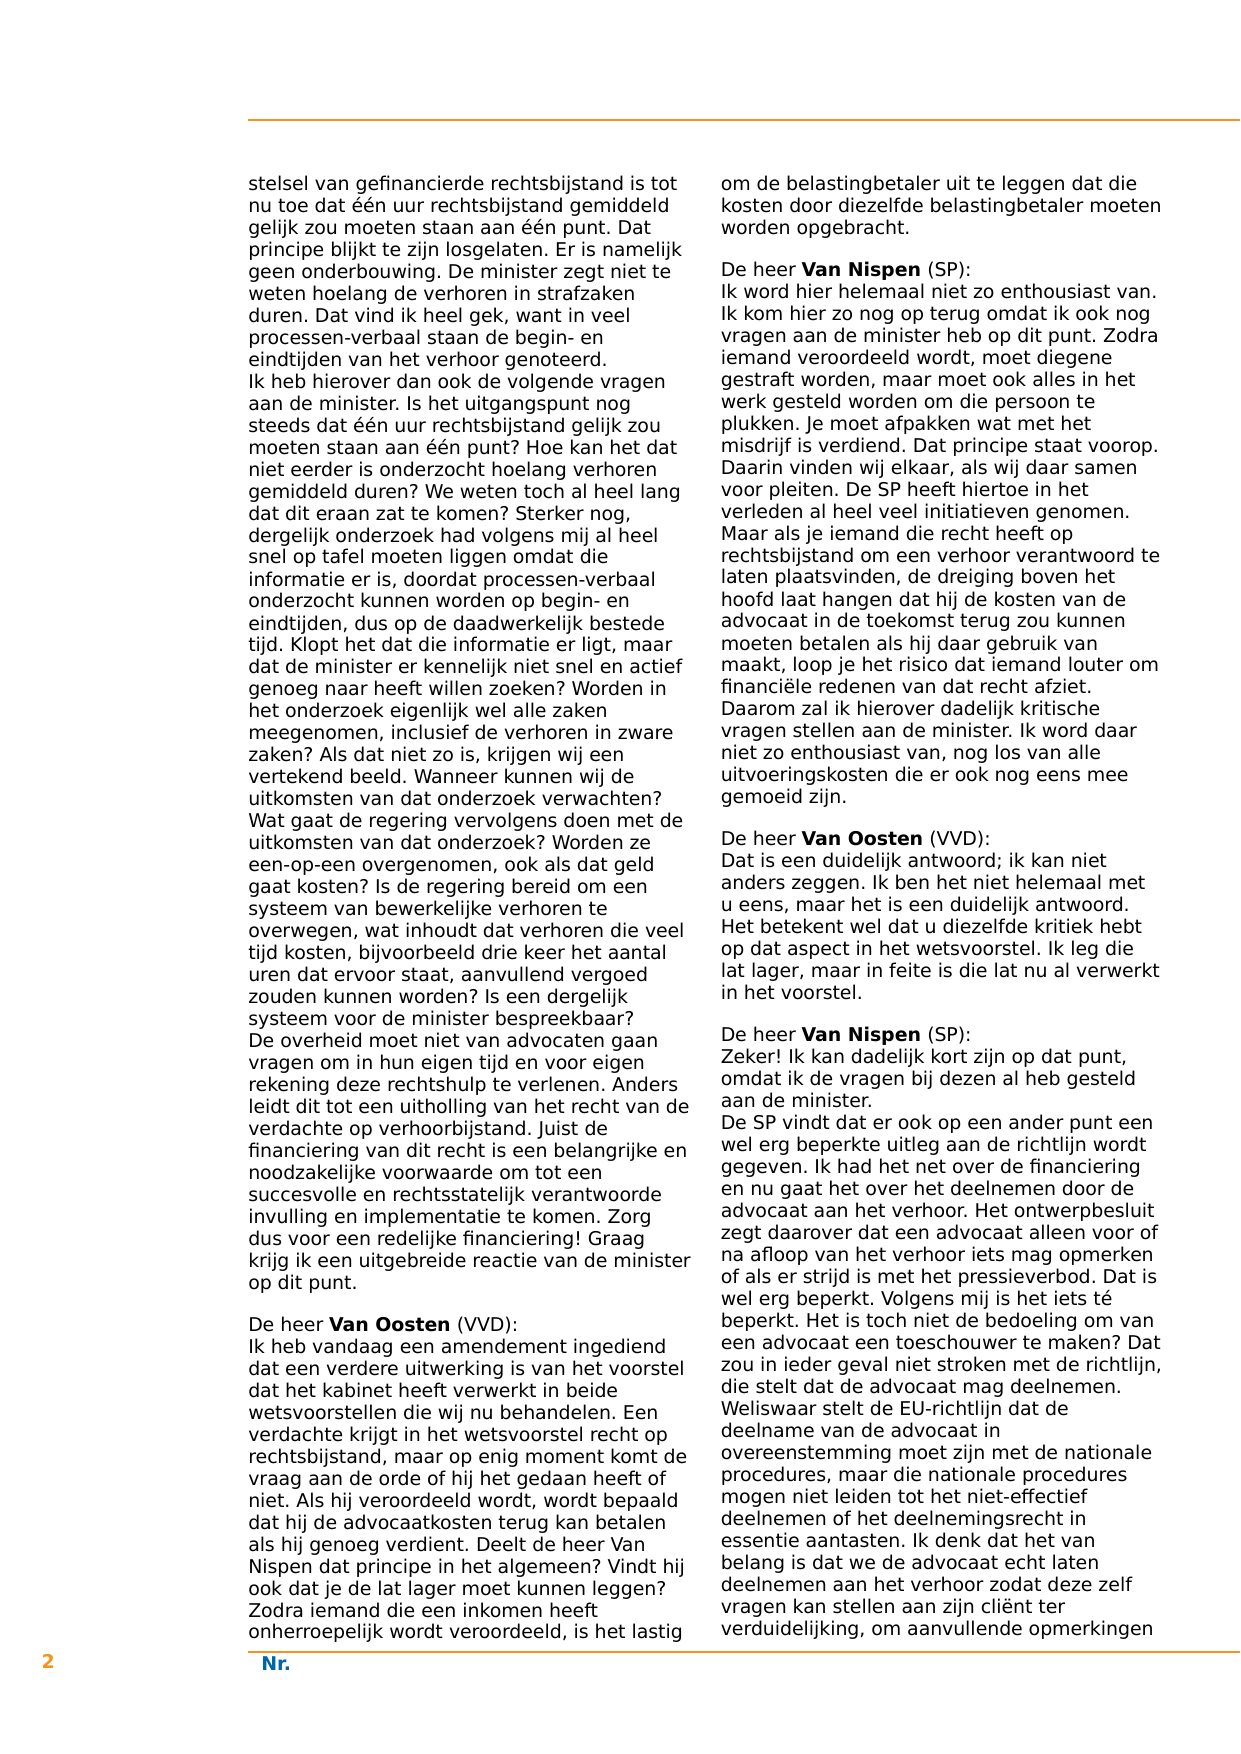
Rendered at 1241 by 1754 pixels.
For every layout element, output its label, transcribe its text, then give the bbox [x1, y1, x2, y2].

text De SP vindt dat er ook op een ander punt een wel erg beperkte uitleg aan de richtlijn wordt gegeven. Ik had het net over de financiering en nu gaat het over het deelnemen door de advocaat aan het verhoor. Het ontwerpbesluit zegt daarover dat een advocaat alleen voor of na afloop van het verhoor iets mag opmerken of als er strijd is met het pressieverbod. Dat is wel erg beperkt. Volgens mij is het iets té beperkt. Het is toch niet de bedoeling om van een advocaat een toeschouwer te maken? Dat zou in ieder geval niet stroken met de richtlijn, die stelt dat de advocaat mag deelnemen. Weliswaar stelt de EU-richtlijn dat de deelname van de advocaat in overeenstemming moet zijn met de nationale procedures, maar die nationale procedures mogen niet leiden tot het niet-effectief deelnemen of het deelnemingsrecht in essentie aantasten. Ik denk dat het van belang is dat we de advocaat echt laten deelnemen aan het verhoor zodat deze zelf vragen kan stellen aan zijn cliënt ter verduidelijking, om aanvullende opmerkingen [721, 1112, 1163, 1639]
text om de belastingbetaler uit te leggen dat die kosten door diezelfde belastingbetaler moeten worden opgebracht. [721, 173, 1163, 239]
text De heer Van Nispen (SP): [721, 259, 1163, 281]
text De heer Van Oosten (VVD): [721, 828, 1163, 850]
text Ik heb hierover dan ook de volgende vragen aan de minister. Is het uitgangspunt nog steeds dat één uur rechtsbijstand gelijk zou moeten staan aan één punt? Hoe kan het dat niet eerder is onderzocht hoelang verhoren gemiddeld duren? We weten toch al heel lang dat dit eraan zat te komen? Sterker nog, dergelijk onderzoek had volgens mij al heel snel op tafel moeten liggen omdat die informatie er is, doordat processen-verbaal onderzocht kunnen worden op begin- en eindtijden, dus op de daadwerkelijk bestede tijd. Klopt het dat die informatie er ligt, maar dat de minister er kennelijk niet snel en actief genoeg naar heeft willen zoeken? Worden in het onderzoek eigenlijk wel alle zaken meegenomen, inclusief de verhoren in zware zaken? Als dat niet zo is, krijgen wij een vertekend beeld. Wanneer kunnen wij de uitkomsten van dat onderzoek verwachten? Wat gaat de regering vervolgens doen met de uitkomsten van dat onderzoek? Worden ze een-op-een overgenomen, ook als dat geld gaat kosten? Is de regering bereid om een systeem van bewerkelijke verhoren te overwegen, wat inhoudt dat verhoren die veel tijd kosten, bijvoorbeeld drie keer het aantal uren dat ervoor staat, aanvullend vergoed zouden kunnen worden? Is een dergelijk systeem voor de minister bespreekbaar? [248, 371, 691, 1030]
text De overheid moet niet van advocaten gaan vragen om in hun eigen tijd en voor eigen rekening deze rechtshulp te verlenen. Anders leidt dit tot een uitholling van het recht van de verdachte op verhoorbijstand. Juist de financiering van dit recht is een belangrijke en noodzakelijke voorwaarde om tot een succesvolle en rechtsstatelijk verantwoorde invulling en implementatie te komen. Zorg dus voor een redelijke financiering! Graag krijg ik een uitgebreide reactie van de minister op dit punt. [248, 1030, 691, 1294]
text Ik heb vandaag een amendement ingediend dat een verdere uitwerking is van het voorstel dat het kabinet heeft verwerkt in beide wetsvoorstellen die wij nu behandelen. Een verdachte krijgt in het wetsvoorstel recht op rechtsbijstand, maar op enig moment komt de vraag aan de orde of hij het gedaan heeft of niet. Als hij veroordeeld wordt, wordt bepaald dat hij de advocaatkosten terug kan betalen als hij genoeg verdient. Deelt de heer Van Nispen dat principe in het algemeen? Vindt hij ook dat je de lat lager moet kunnen leggen? Zodra iemand die een inkomen heeft onherroepelijk wordt veroordeeld, is het lastig [248, 1336, 691, 1643]
text Dat is een duidelijk antwoord; ik kan niet anders zeggen. Ik ben het niet helemaal met u eens, maar het is een duidelijk antwoord. Het betekent wel dat u diezelfde kritiek hebt op dat aspect in het wetsvoorstel. Ik leg die lat lager, maar in feite is die lat nu al verwerkt in het voorstel. [721, 850, 1163, 1004]
text Zeker! Ik kan dadelijk kort zijn op dat punt, omdat ik de vragen bij dezen al heb gesteld aan de minister. [721, 1046, 1163, 1112]
text Ik word hier helemaal niet zo enthousiast van. Ik kom hier zo nog op terug omdat ik ook nog vragen aan de minister heb op dit punt. Zodra iemand veroordeeld wordt, moet diegene gestraft worden, maar moet ook alles in het werk gesteld worden om die persoon te plukken. Je moet afpakken wat met het misdrijf is verdiend. Dat principe staat voorop. Daarin vinden wij elkaar, als wij daar samen voor pleiten. De SP heeft hiertoe in het verleden al heel veel initiatieven genomen. Maar als je iemand die recht heeft op rechtsbijstand om een verhoor verantwoord te laten plaatsvinden, de dreiging boven het hoofd laat hangen dat hij de kosten van de advocaat in de toekomst terug zou kunnen moeten betalen als hij daar gebruik van maakt, loop je het risico dat iemand louter om financiële redenen van dat recht afziet. Daarom zal ik hierover dadelijk kritische vragen stellen aan de minister. Ik word daar niet zo enthousiast van, nog los van alle uitvoeringskosten die er ook nog eens mee gemoeid zijn. [721, 281, 1163, 808]
text De heer Van Nispen (SP): [721, 1024, 1163, 1046]
text stelsel van gefinancierde rechtsbijstand is tot nu toe dat één uur rechtsbijstand gemiddeld gelijk zou moeten staan aan één punt. Dat principe blijkt te zijn losgelaten. Er is namelijk geen onderbouwing. De minister zegt niet te weten hoelang de verhoren in strafzaken duren. Dat vind ik heel gek, want in veel processen-verbaal staan de begin- en eindtijden van het verhoor genoteerd. [248, 173, 691, 371]
text De heer Van Oosten (VVD): [248, 1314, 691, 1336]
